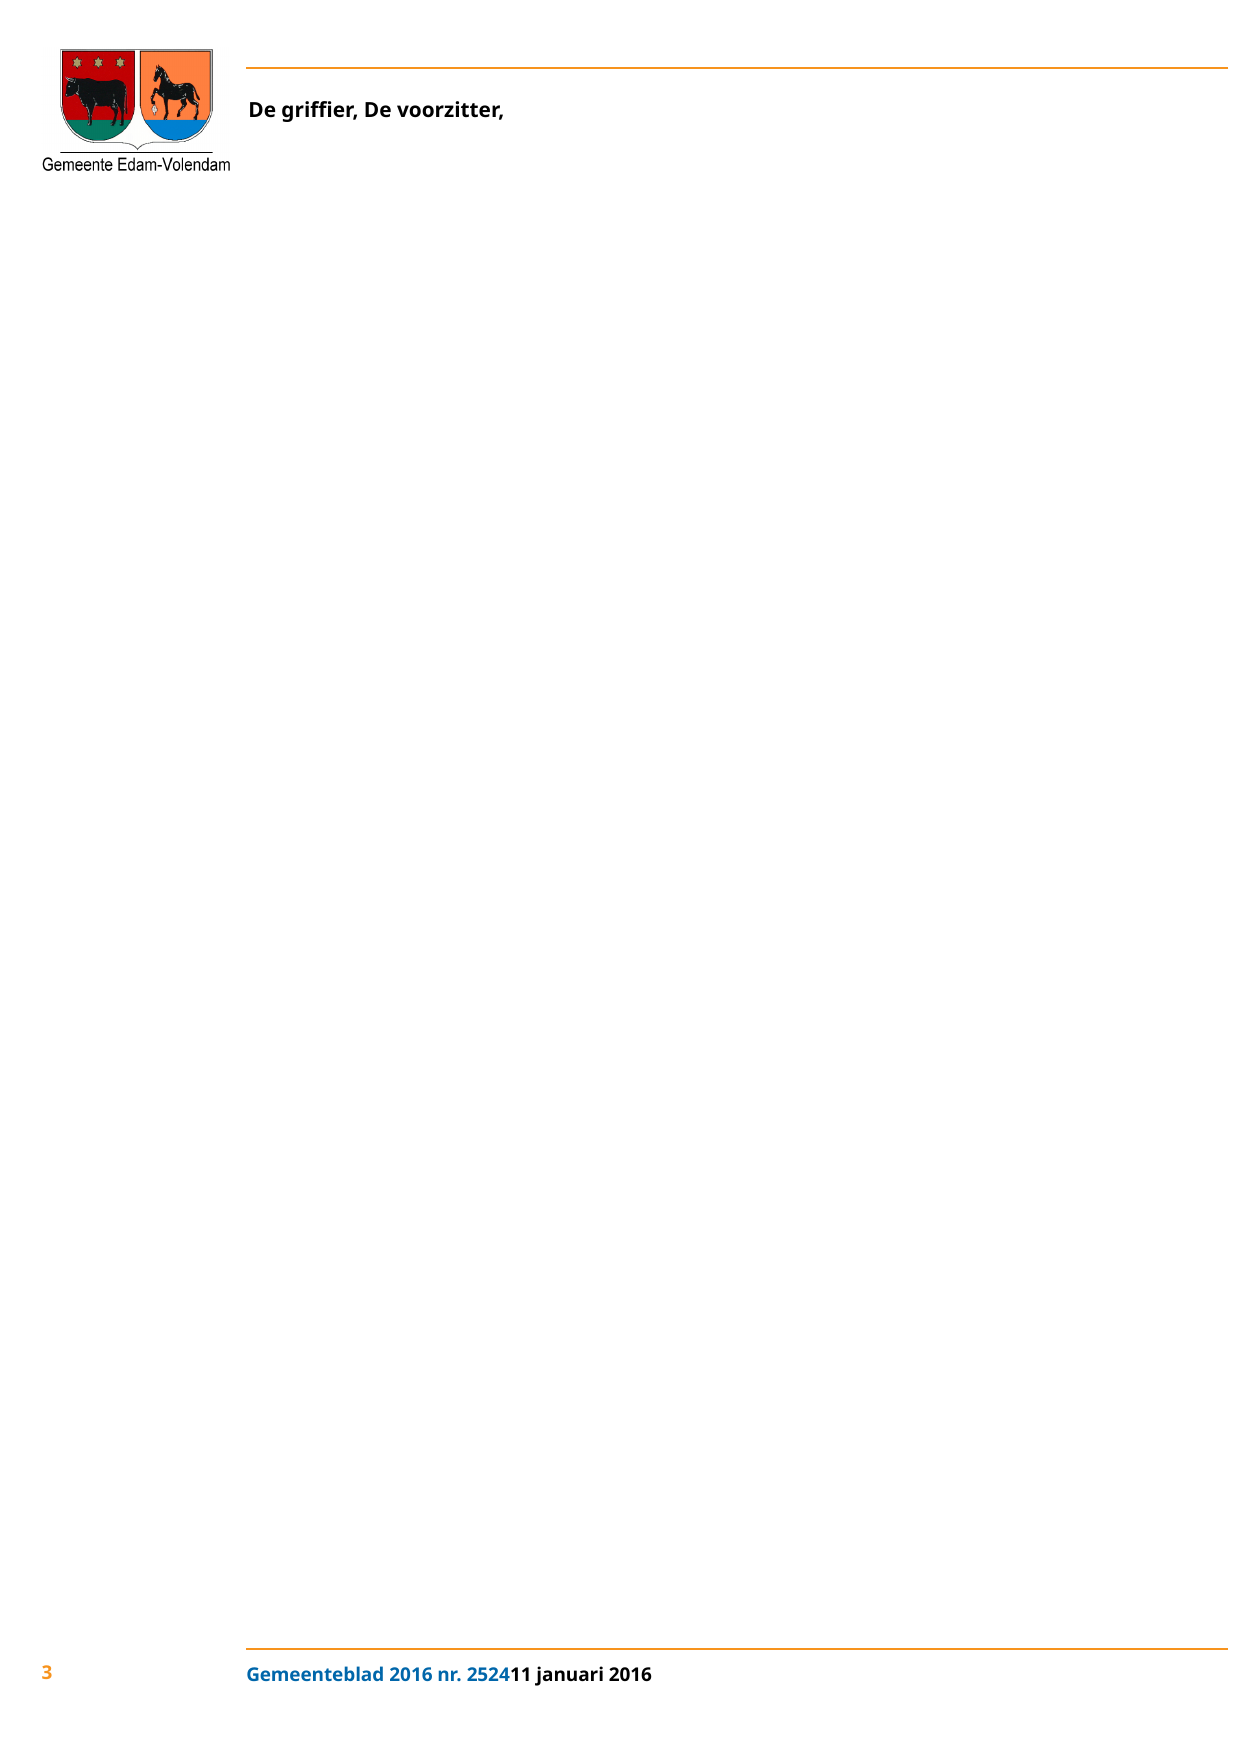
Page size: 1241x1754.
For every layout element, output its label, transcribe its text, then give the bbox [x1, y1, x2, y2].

picture [41, 47, 231, 172]
text De griffier, De voorzitter, [248, 95, 1152, 123]
